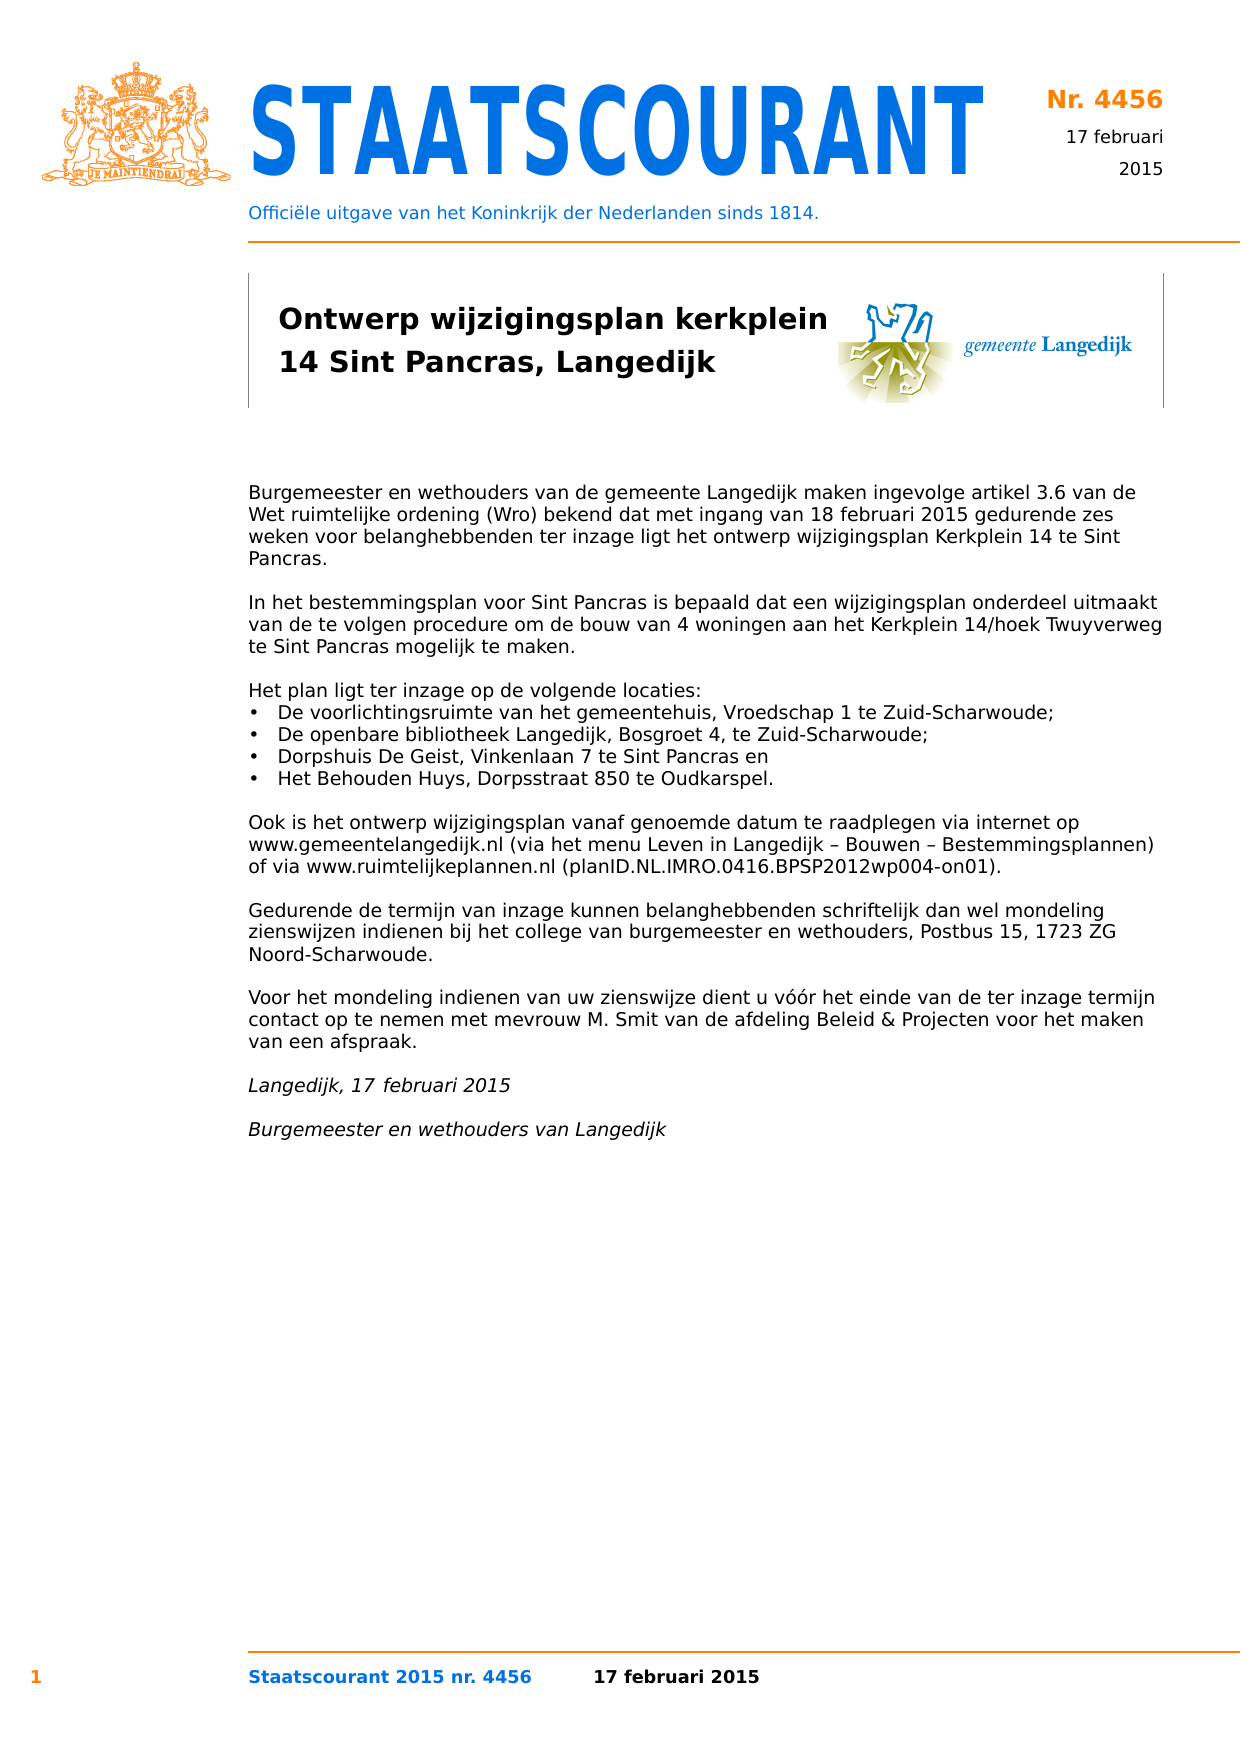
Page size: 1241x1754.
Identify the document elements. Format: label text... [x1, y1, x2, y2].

text Burgemeester en wethouders van de gemeente Langedijk maken ingevolge artikel 3.6 van de Wet ruimtelijke ordening (Wro) bekend dat met ingang van 18 februari 2015 gedurende zes weken voor belanghebbenden ter inzage ligt het ontwerp wijzigingsplan Kerkplein 14 te Sint Pancras. [248, 482, 1163, 570]
subtitle Ontwerp wijzigingsplan kerkplein 14 Sint Pancras, Langedijk [249, 273, 1163, 408]
text • De voorlichtingsruimte van het gemeentehuis, Vroedschap 1 te Zuid-Scharwoude; [248, 702, 1163, 724]
text Het plan ligt ter inzage op de volgende locaties: [248, 680, 1163, 702]
picture [838, 302, 1134, 403]
table_cell Officiële uitgave van het Koninkrijk der Nederlanden sinds 1814. [248, 203, 1240, 241]
table_header [25, 62, 248, 241]
table_cell 2015 [998, 153, 1240, 203]
text Burgemeester en wethouders van Langedijk [248, 1119, 1163, 1141]
table_header STAATSCOURANT [248, 62, 998, 203]
text • De openbare bibliotheek Langedijk, Bosgroet 4, te Zuid-Scharwoude; [248, 724, 1163, 746]
text In het bestemmingsplan voor Sint Pancras is bepaald dat een wijzigingsplan onderdeel uitmaakt van de te volgen procedure om de bouw van 4 woningen aan het Kerkplein 14/hoek Twuyverweg te Sint Pancras mogelijk te maken. [248, 592, 1163, 658]
text • Dorpshuis De Geist, Vinkenlaan 7 te Sint Pancras en [248, 746, 1163, 768]
text Voor het mondeling indienen van uw zienswijze dient u vóór het einde van de ter inzage termijn contact op te nemen met mevrouw M. Smit van de afdeling Beleid & Projecten voor het maken van een afspraak. [248, 987, 1163, 1053]
table_header Nr. 4456 [998, 62, 1240, 121]
text Langedijk, 17 februari 2015 [248, 1075, 1163, 1097]
table_cell 17 februari [998, 121, 1240, 153]
text • Het Behouden Huys, Dorpsstraat 850 te Oudkarspel. [248, 768, 1163, 790]
picture [41, 62, 231, 186]
text Gedurende de termijn van inzage kunnen belanghebbenden schriftelijk dan wel mondeling zienswijzen indienen bij het college van burgemeester en wethouders, Postbus 15, 1723 ZG Noord-Scharwoude. [248, 899, 1163, 965]
text Ook is het ontwerp wijzigingsplan vanaf genoemde datum te raadplegen via internet op www.gemeentelangedijk.nl (via het menu Leven in Langedijk – Bouwen – Bestemmingsplannen) of via www.ruimtelijkeplannen.nl (planID.NL.IMRO.0416.BPSP2012wp004-on01). [248, 812, 1163, 878]
